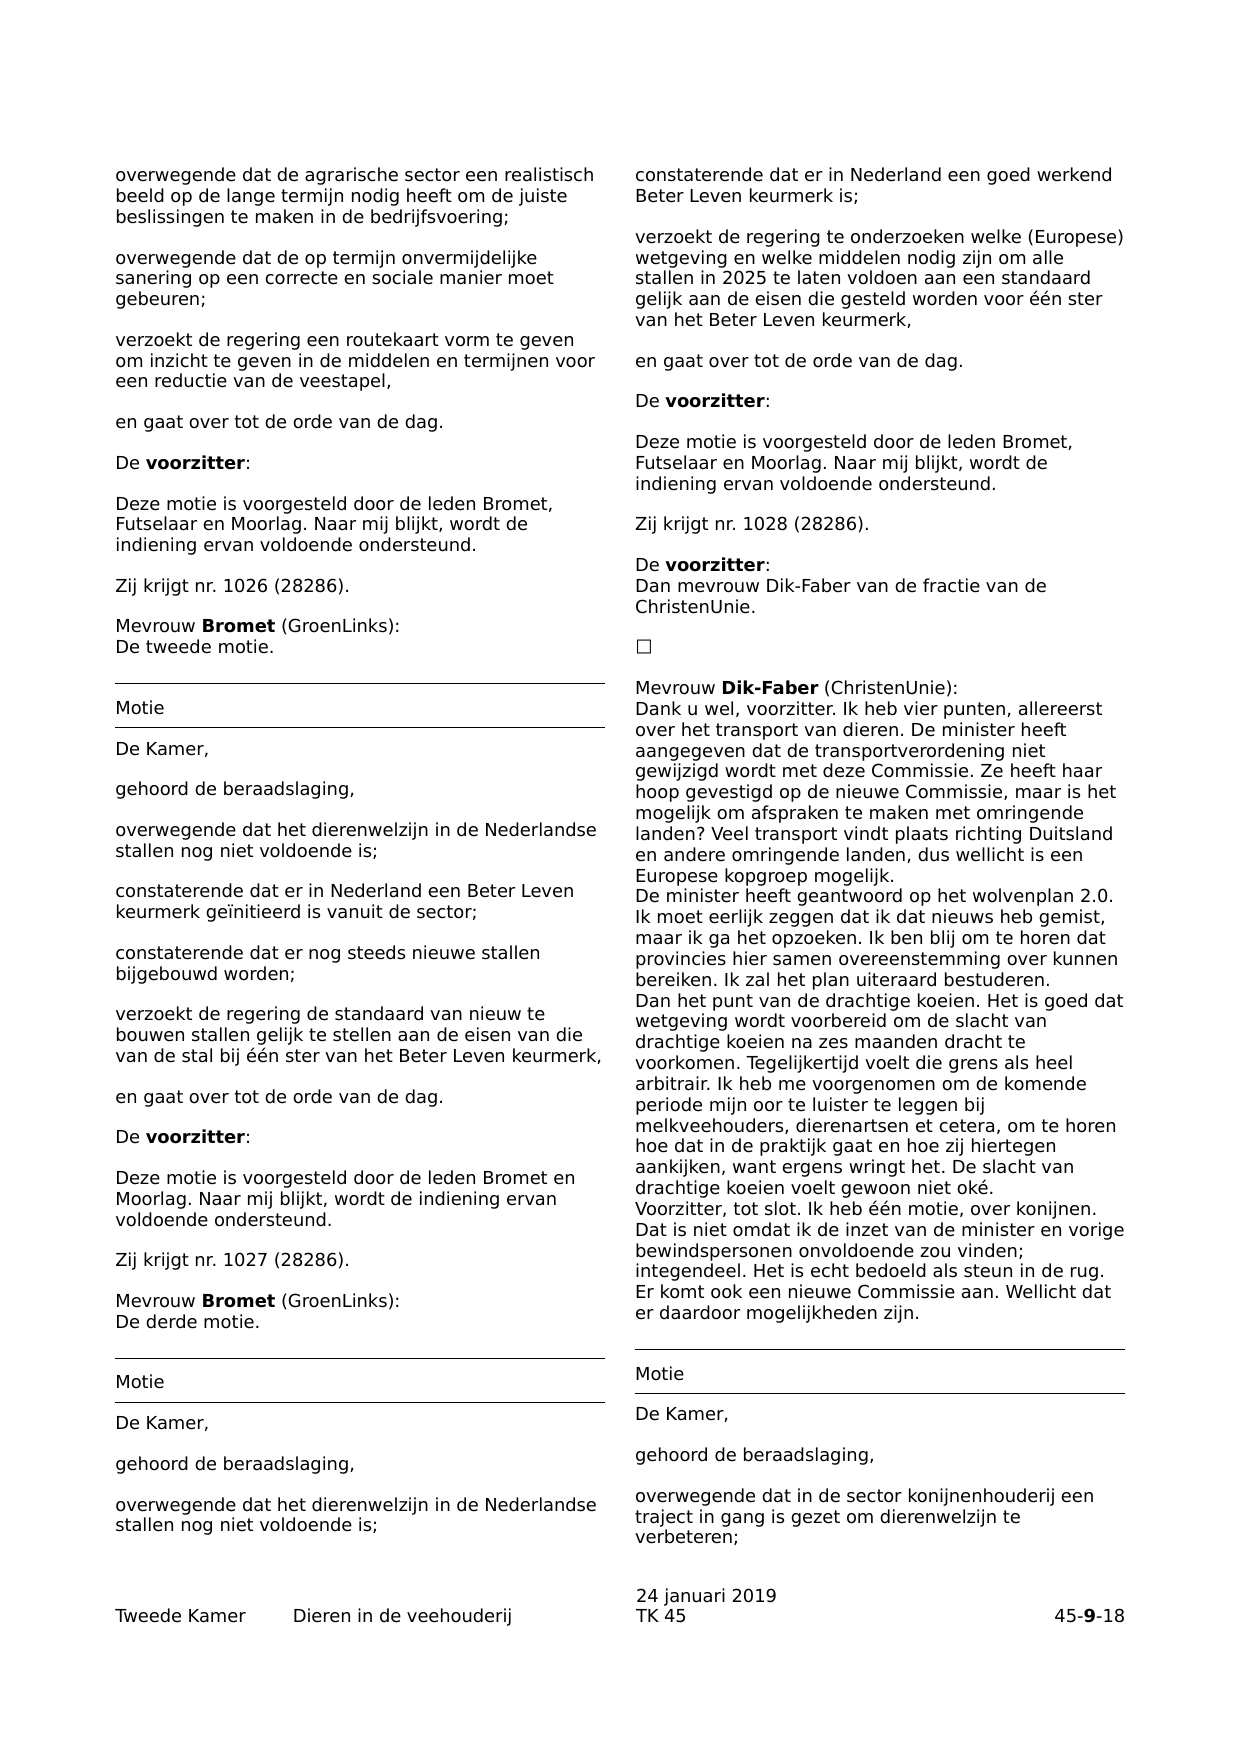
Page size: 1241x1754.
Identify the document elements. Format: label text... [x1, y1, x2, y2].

text Zij krijgt nr. 1028 (28286). [635, 514, 1125, 535]
text De minister heeft geantwoord op het wolvenplan 2.0. Ik moet eerlijk zeggen dat ik dat nieuws heb gemist, maar ik ga het opzoeken. Ik ben blij om te horen dat provincies hier samen overeenstemming over kunnen bereiken. Ik zal het plan uiteraard bestuderen. [635, 886, 1125, 990]
text overwegende dat in de sector konijnenhouderij een traject in gang is gezet om dierenwelzijn te verbeteren; [635, 1486, 1125, 1548]
text Motie [635, 1363, 1125, 1384]
text en gaat over tot de orde van de dag. [115, 412, 605, 433]
text De derde motie. [115, 1312, 605, 1332]
text Dan mevrouw Dik-Faber van de fractie van de ChristenUnie. [635, 576, 1125, 617]
text Deze motie is voorgesteld door de leden Bromet, Futselaar en Moorlag. Naar mij blijkt, wordt de indiening ervan voldoende ondersteund. [115, 493, 605, 556]
text gehoord de beraadslaging, [635, 1445, 1125, 1466]
text Motie [115, 1372, 605, 1393]
text De Kamer, [115, 738, 605, 759]
text overwegende dat de op termijn onvermijdelijke sanering op een correcte en sociale manier moet gebeuren; [115, 247, 605, 310]
text De voorzitter: [115, 1127, 605, 1148]
text De Kamer, [115, 1413, 605, 1434]
text verzoekt de regering de standaard van nieuw te bouwen stallen gelijk te stellen aan de eisen van die van de stal bij één ster van het Beter Leven keurmerk, [115, 1004, 605, 1066]
text overwegende dat het dierenwelzijn in de Nederlandse stallen nog niet voldoende is; [115, 820, 605, 861]
text constaterende dat er nog steeds nieuwe stallen bijgebouwd worden; [115, 943, 605, 984]
text en gaat over tot de orde van de dag. [115, 1086, 605, 1107]
text Zij krijgt nr. 1026 (28286). [115, 576, 605, 596]
text constaterende dat er in Nederland een Beter Leven keurmerk geïnitieerd is vanuit de sector; [115, 881, 605, 923]
text Deze motie is voorgesteld door de leden Bromet, Futselaar en Moorlag. Naar mij blijkt, wordt de indiening ervan voldoende ondersteund. [635, 432, 1125, 494]
text Mevrouw Dik-Faber (ChristenUnie): [635, 678, 1125, 699]
text De voorzitter: [635, 391, 1125, 412]
text verzoekt de regering te onderzoeken welke (Europese) wetgeving en welke middelen nodig zijn om alle stallen in 2025 te laten voldoen aan een standaard gelijk aan de eisen die gesteld worden voor één ster van het Beter Leven keurmerk, [635, 227, 1125, 330]
text verzoekt de regering een routekaart vorm te geven om inzicht te geven in de middelen en termijnen voor een reductie van de veestapel, [115, 330, 605, 392]
text overwegende dat de agrarische sector een realistisch beeld op de lange termijn nodig heeft om de juiste beslissingen te maken in de bedrijfsvoering; [115, 165, 605, 227]
text en gaat over tot de orde van de dag. [635, 350, 1125, 371]
text Motie [115, 698, 605, 718]
text Zij krijgt nr. 1027 (28286). [115, 1250, 605, 1271]
text Mevrouw Bromet (GroenLinks): [115, 616, 605, 637]
text gehoord de beraadslaging, [115, 779, 605, 800]
text Dan het punt van de drachtige koeien. Het is goed dat wetgeving wordt voorbereid om de slacht van drachtige koeien na zes maanden dracht te voorkomen. Tegelijkertijd voelt die grens als heel arbitrair. Ik heb me voorgenomen om de komende periode mijn oor te luister te leggen bij melkveehouders, dierenartsen et cetera, om te horen hoe dat in de praktijk gaat en hoe zij hiertegen aankijken, want ergens wringt het. De slacht van drachtige koeien voelt gewoon niet oké. [635, 990, 1125, 1199]
text Deze motie is voorgesteld door de leden Bromet en Moorlag. Naar mij blijkt, wordt de indiening ervan voldoende ondersteund. [115, 1168, 605, 1230]
text overwegende dat het dierenwelzijn in de Nederlandse stallen nog niet voldoende is; [115, 1494, 605, 1536]
text De voorzitter: [635, 555, 1125, 576]
text constaterende dat er in Nederland een goed werkend Beter Leven keurmerk is; [635, 165, 1125, 207]
text Voorzitter, tot slot. Ik heb één motie, over konijnen. Dat is niet omdat ik de inzet van de minister en vorige bewindspersonen onvoldoende zou vinden; integendeel. Het is echt bedoeld als steun in de rug. Er komt ook een nieuwe Commissie aan. Wellicht dat er daardoor mogelijkheden zijn. [635, 1199, 1125, 1324]
text Mevrouw Bromet (GroenLinks): [115, 1291, 605, 1312]
text Dank u wel, voorzitter. Ik heb vier punten, allereerst over het transport van dieren. De minister heeft aangegeven dat de transportverordening niet gewijzigd wordt met deze Commissie. Ze heeft haar hoop gevestigd op de nieuwe Commissie, maar is het mogelijk om afspraken te maken met omringende landen? Veel transport vindt plaats richting Duitsland en andere omringende landen, dus wellicht is een Europese kopgroep mogelijk. [635, 699, 1125, 886]
text gehoord de beraadslaging, [115, 1454, 605, 1474]
text De tweede motie. [115, 637, 605, 658]
text ⬜ [635, 637, 1125, 658]
text De Kamer, [635, 1404, 1125, 1425]
text De voorzitter: [115, 453, 605, 473]
